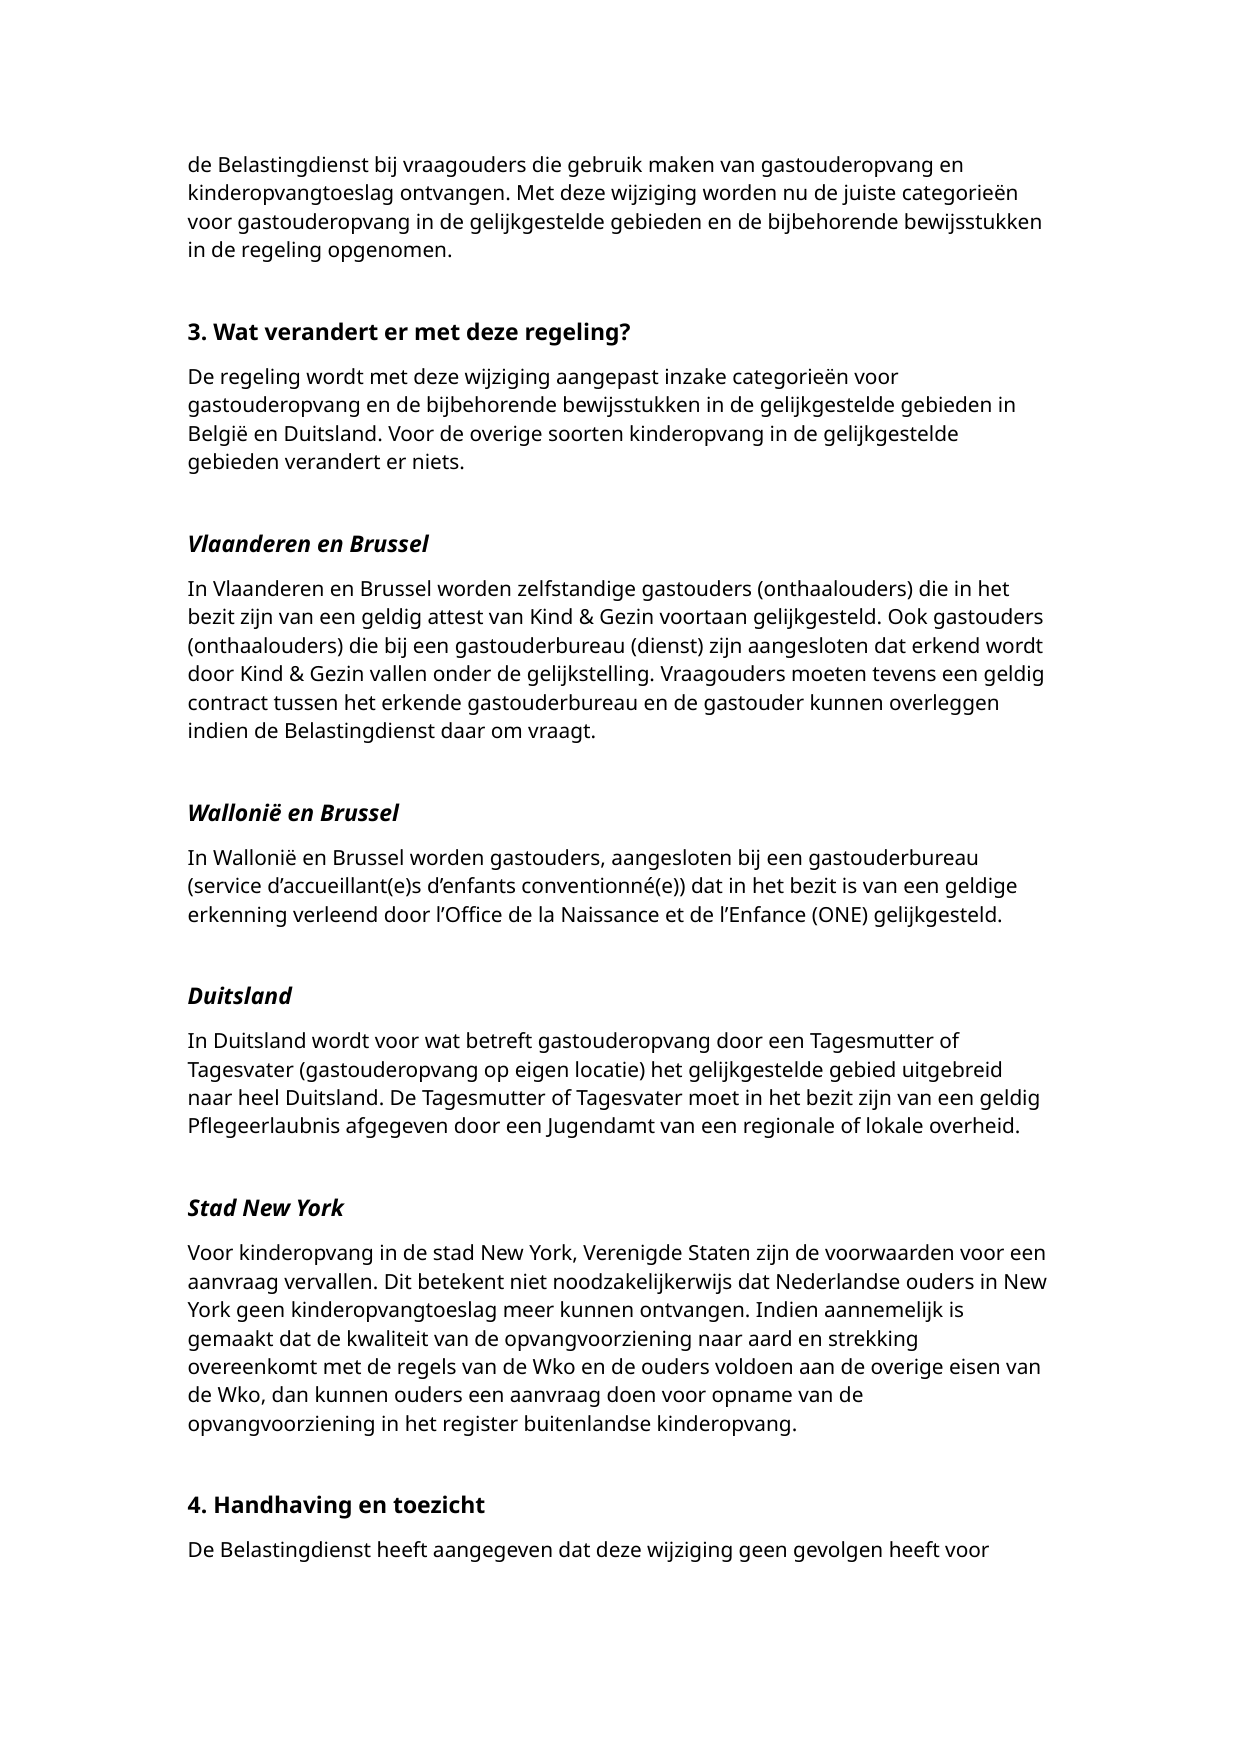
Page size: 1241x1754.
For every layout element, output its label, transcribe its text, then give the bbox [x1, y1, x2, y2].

text Voor kinderopvang in de stad New York, Verenigde Staten zijn de voorwaarden voor een aanvraag vervallen. Dit betekent niet noodzakelijkerwijs dat Nederlandse ouders in New York geen kinderopvangtoeslag meer kunnen ontvangen. Indien aannemelijk is gemaakt dat de kwaliteit van de opvangvoorziening naar aard en strekking overeenkomt met de regels van de Wko en de ouders voldoen aan de overige eisen van de Wko, dan kunnen ouders een aanvraag doen voor opname van de opvangvoorziening in het register buitenlandse kinderopvang. [187, 1238, 1053, 1437]
text De regeling wordt met deze wijziging aangepast inzake categorieën voor gastouderopvang en de bijbehorende bewijsstukken in de gelijkgestelde gebieden in België en Duitsland. Voor de overige soorten kinderopvang in de gelijkgestelde gebieden verandert er niets. [187, 362, 1053, 476]
subtitle Wallonië en Brussel [187, 797, 1053, 828]
text In Duitsland wordt voor wat betreft gastouderopvang door een Tagesmutter of Tagesvater (gastouderopvang op eigen locatie) het gelijkgestelde gebied uitgebreid naar heel Duitsland. De Tagesmutter of Tagesvater moet in het bezit zijn van een geldig Pflegeerlaubnis afgegeven door een Jugendamt van een regionale of lokale overheid. [187, 1026, 1053, 1140]
subtitle Duitsland [187, 980, 1053, 1011]
text In Wallonië en Brussel worden gastouders, aangesloten bij een gastouderbureau (service d’accueillant(e)s d’enfants conventionné(e)) dat in het bezit is van een geldige erkenning verleend door l’Office de la Naissance et de l’Enfance (ONE) gelijkgesteld. [187, 843, 1053, 928]
text In Vlaanderen en Brussel worden zelfstandige gastouders (onthaalouders) die in het bezit zijn van een geldig attest van Kind & Gezin voortaan gelijkgesteld. Ook gastouders (onthaalouders) die bij een gastouderbureau (dienst) zijn aangesloten dat erkend wordt door Kind & Gezin vallen onder de gelijkstelling. Vraagouders moeten tevens een geldig contract tussen het erkende gastouderbureau en de gastouder kunnen overleggen indien de Belastingdienst daar om vraagt. [187, 574, 1053, 744]
subtitle 4. Handhaving en toezicht [187, 1489, 1053, 1521]
subtitle 3. Wat verandert er met deze regeling? [187, 316, 1053, 347]
text De Belastingdienst heeft aangegeven dat deze wijziging geen gevolgen heeft voor [187, 1536, 1053, 1564]
subtitle Vlaanderen en Brussel [187, 528, 1053, 559]
text de Belastingdienst bij vraagouders die gebruik maken van gastouderopvang en kinderopvangtoeslag ontvangen. Met deze wijziging worden nu de juiste categorieën voor gastouderopvang in de gelijkgestelde gebieden en de bijbehorende bewijsstukken in de regeling opgenomen. [187, 150, 1053, 264]
subtitle Stad New York [187, 1192, 1053, 1223]
